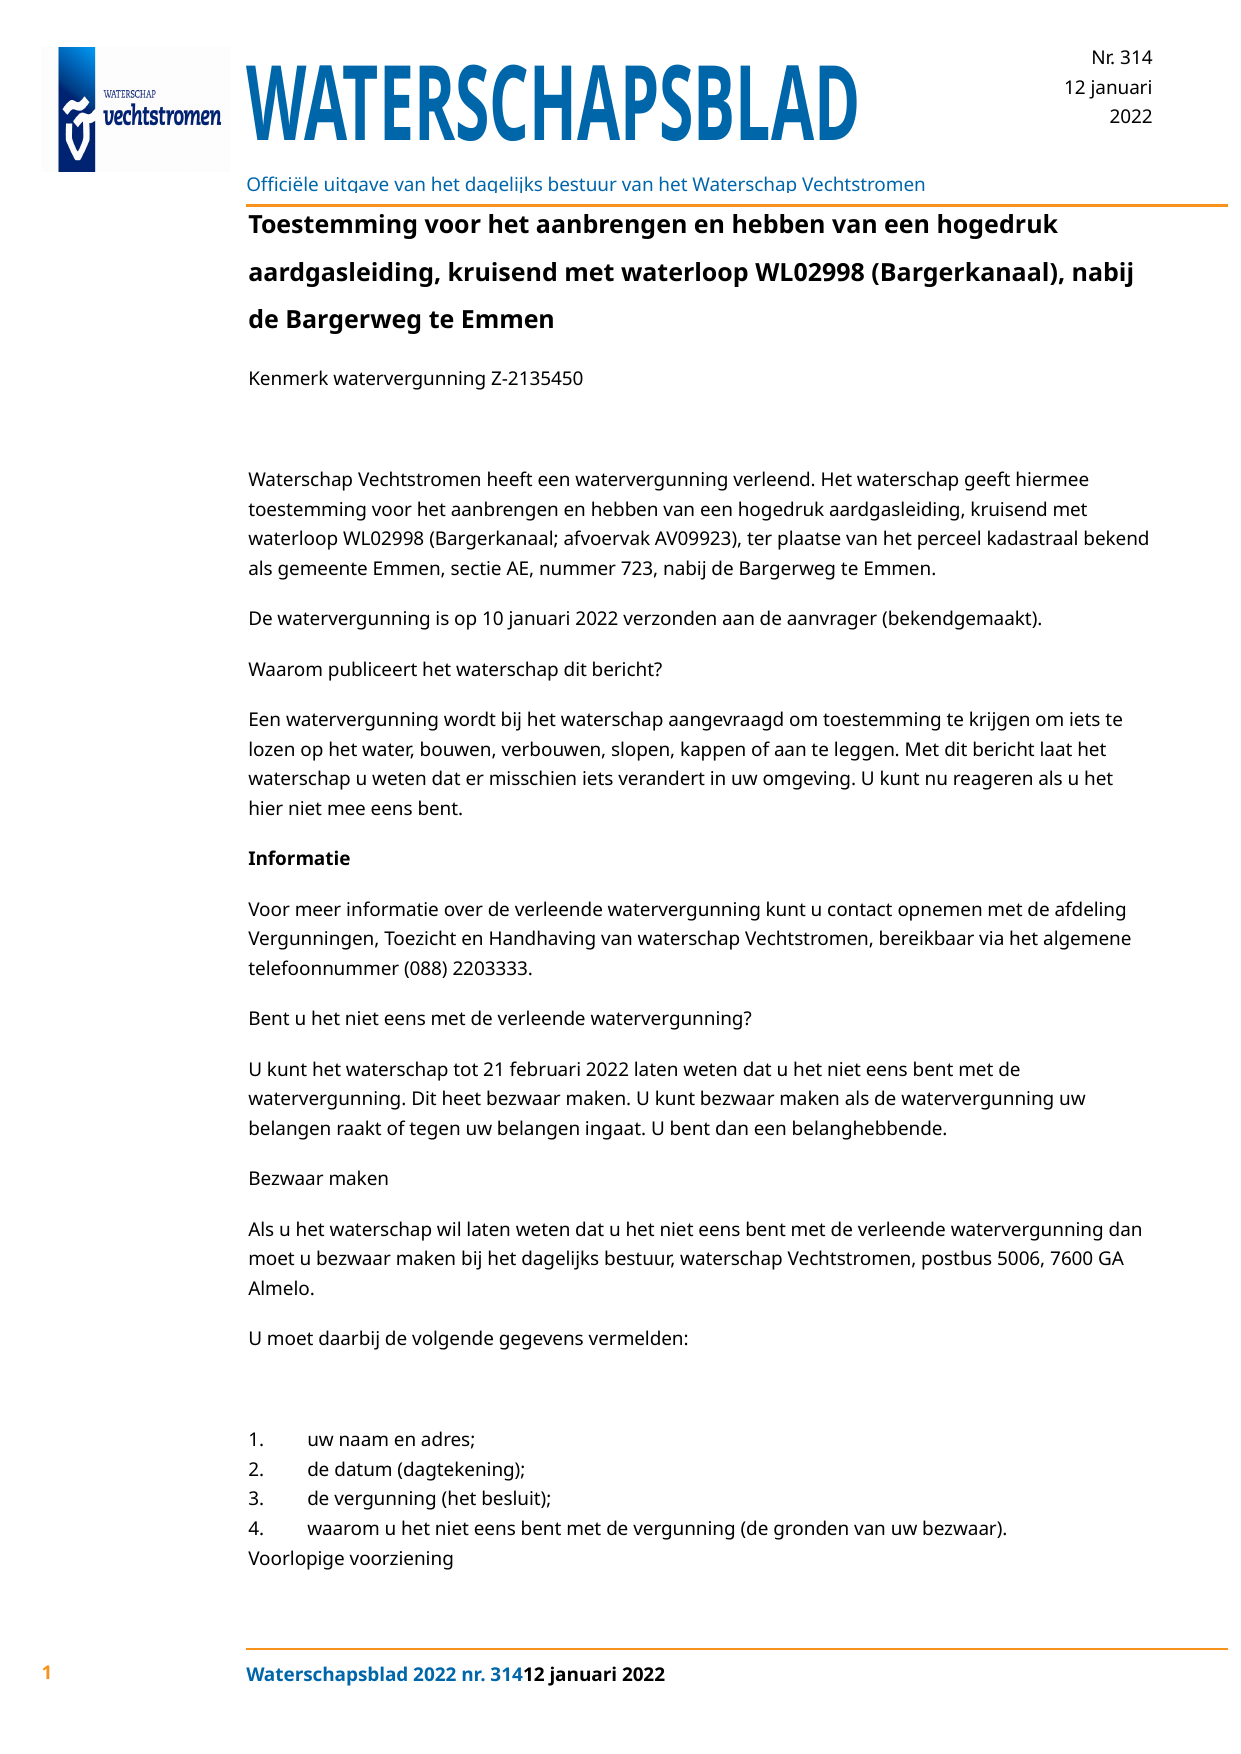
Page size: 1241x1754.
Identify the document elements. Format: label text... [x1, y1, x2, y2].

text U kunt het waterschap tot 21 februari 2022 laten weten dat u het niet eens bent met de watervergunning. Dit heet bezwaar maken. U kunt bezwaar maken als de watervergunning uw belangen raakt of tegen uw belangen ingaat. U bent dan een belanghebbende. [248, 1056, 1152, 1141]
text Voorlopige voorziening [248, 1545, 1152, 1570]
text Een watervergunning wordt bij het waterschap aangevraagd om toestemming te krijgen om iets te lozen op het water, bouwen, verbouwen, slopen, kappen of aan te leggen. Met dit bericht laat het waterschap u weten dat er misschien iets verandert in uw omgeving. U kunt nu reageren als u het hier niet mee eens bent. [248, 706, 1152, 821]
text Waarom publiceert het waterschap dit bericht? [248, 656, 1152, 682]
text Bezwaar maken [248, 1166, 1152, 1191]
list de datum (dagtekening); [248, 1456, 1152, 1482]
list waarom u het niet eens bent met de vergunning (de gronden van uw bezwaar). [248, 1515, 1152, 1541]
text Als u het waterschap wil laten weten dat u het niet eens bent met de verleende watervergunning dan moet u bezwaar maken bij het dagelijks bestuur, waterschap Vechtstromen, postbus 5006, 7600 GA Almelo. [248, 1216, 1152, 1301]
picture [41, 47, 231, 172]
list de vergunning (het besluit); [248, 1486, 1152, 1511]
text Toestemming voor het aanbrengen en hebben van een hogedruk aardgasleiding, kruisend met waterloop WL02998 (Bargerkanaal), nabij de Bargerweg te Emmen [248, 207, 1152, 336]
text Kenmerk watervergunning Z-2135450 [248, 366, 1152, 391]
text Bent u het niet eens met de verleende watervergunning? [248, 1006, 1152, 1031]
text Informatie [248, 846, 1152, 871]
text U moet daarbij de volgende gegevens vermelden: [248, 1326, 1152, 1351]
text Voor meer informatie over de verleende watervergunning kunt u contact opnemen met de afdeling Vergunningen, Toezicht en Handhaving van waterschap Vechtstromen, bereikbaar via het algemene telefoonnummer (088) 2203333. [248, 896, 1152, 981]
text De watervergunning is op 10 januari 2022 verzonden aan de aanvrager (bekendgemaakt). [248, 606, 1152, 631]
text Waterschap Vechtstromen heeft een watervergunning verleend. Het waterschap geeft hiermee toestemming voor het aanbrengen en hebben van een hogedruk aardgasleiding, kruisend met waterloop WL02998 (Bargerkanaal; afvoervak AV09923), ter plaatse van het perceel kadastraal bekend als gemeente Emmen, sectie AE, nummer 723, nabij de Bargerweg te Emmen. [248, 466, 1152, 581]
list uw naam en adres; [248, 1426, 1152, 1452]
